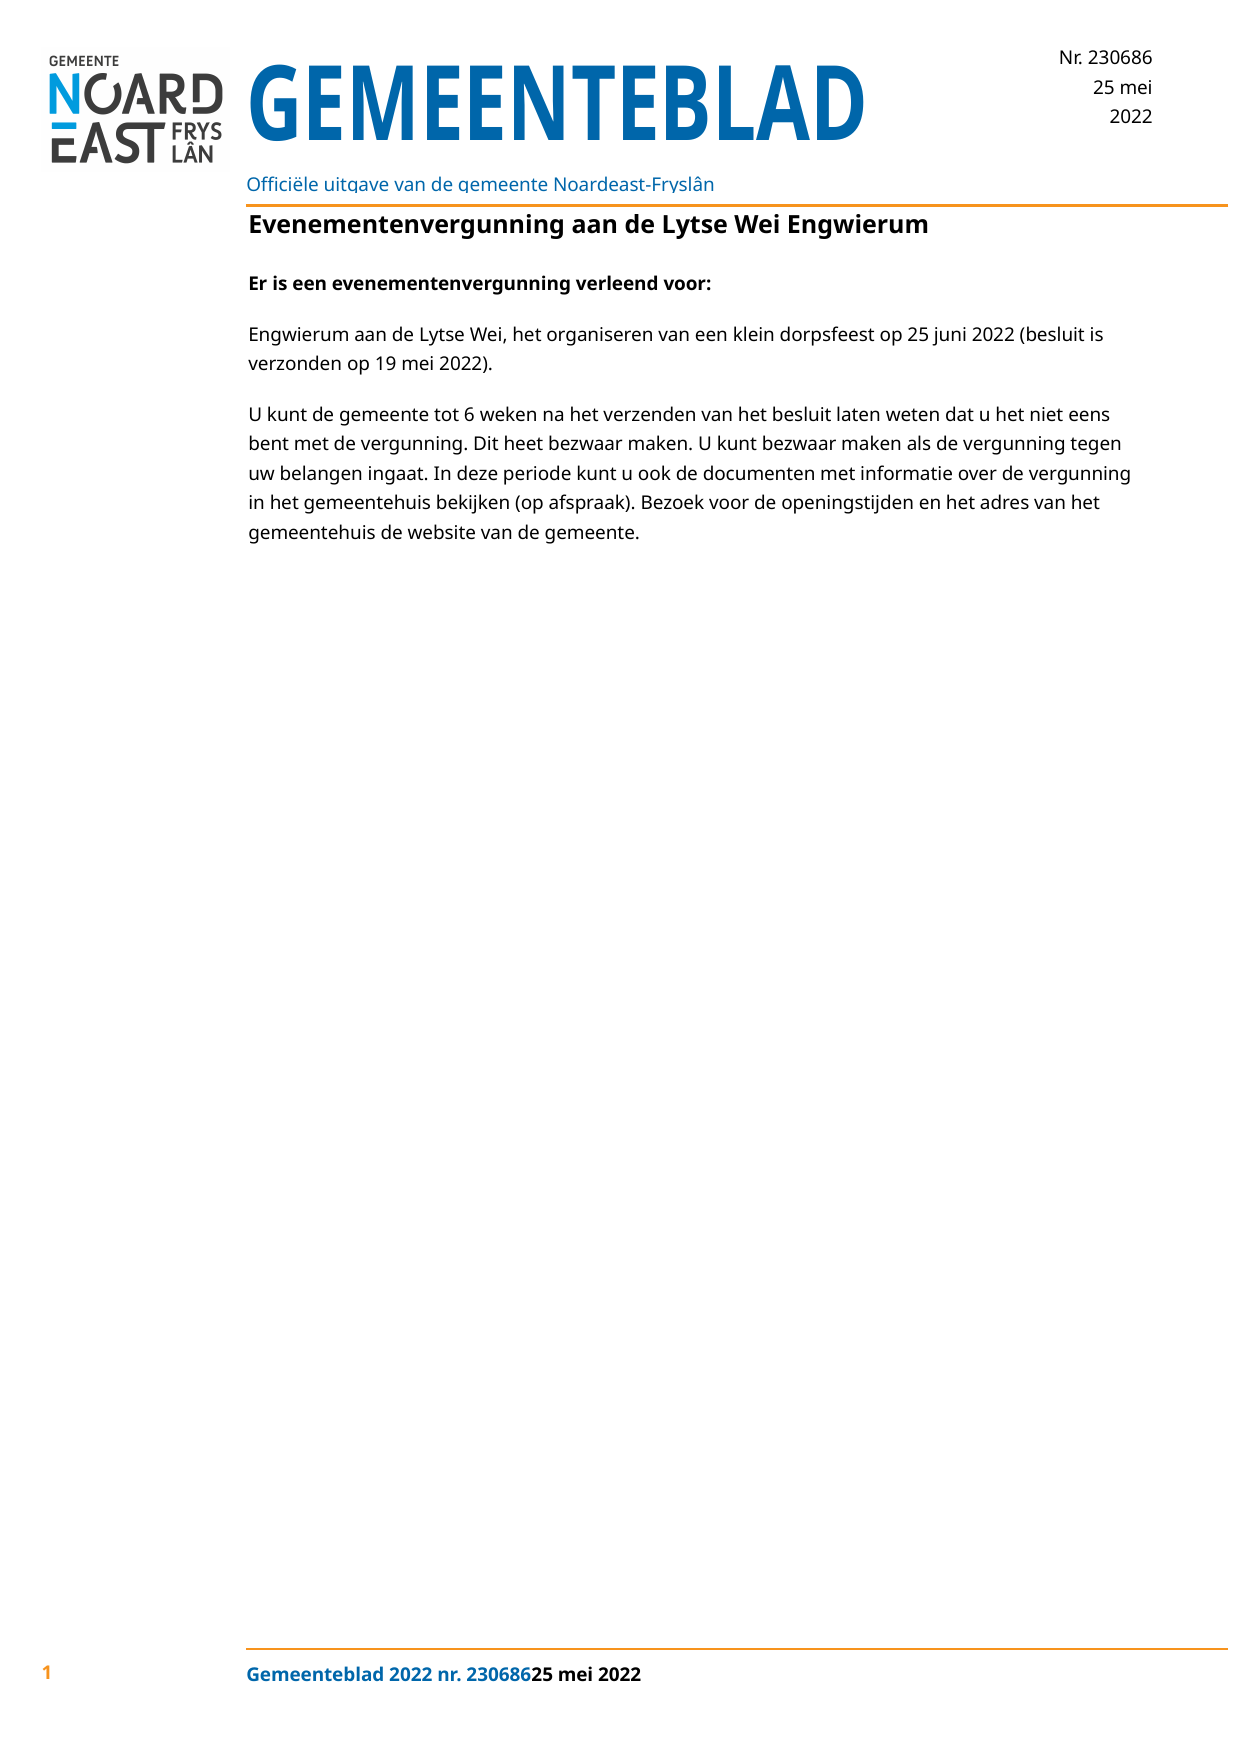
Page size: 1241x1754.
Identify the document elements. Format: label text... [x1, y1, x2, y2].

text Engwierum aan de Lytse Wei, het organiseren van een klein dorpsfeest op 25 juni 2022 (besluit is verzonden op 19 mei 2022). [248, 321, 1152, 376]
text U kunt de gemeente tot 6 weken na het verzenden van het besluit laten weten dat u het niet eens bent met de vergunning. Dit heet bezwaar maken. U kunt bezwaar maken als de vergunning tegen uw belangen ingaat. In deze periode kunt u ook de documenten met informatie over de vergunning in het gemeentehuis bekijken (op afspraak). Bezoek voor de openingstijden en het adres van het gemeentehuis de website van de gemeente. [248, 401, 1152, 545]
picture [41, 47, 231, 172]
text Er is een evenementenvergunning verleend voor: [248, 270, 1152, 296]
text Evenementenvergunning aan de Lytse Wei Engwierum [248, 207, 1152, 241]
